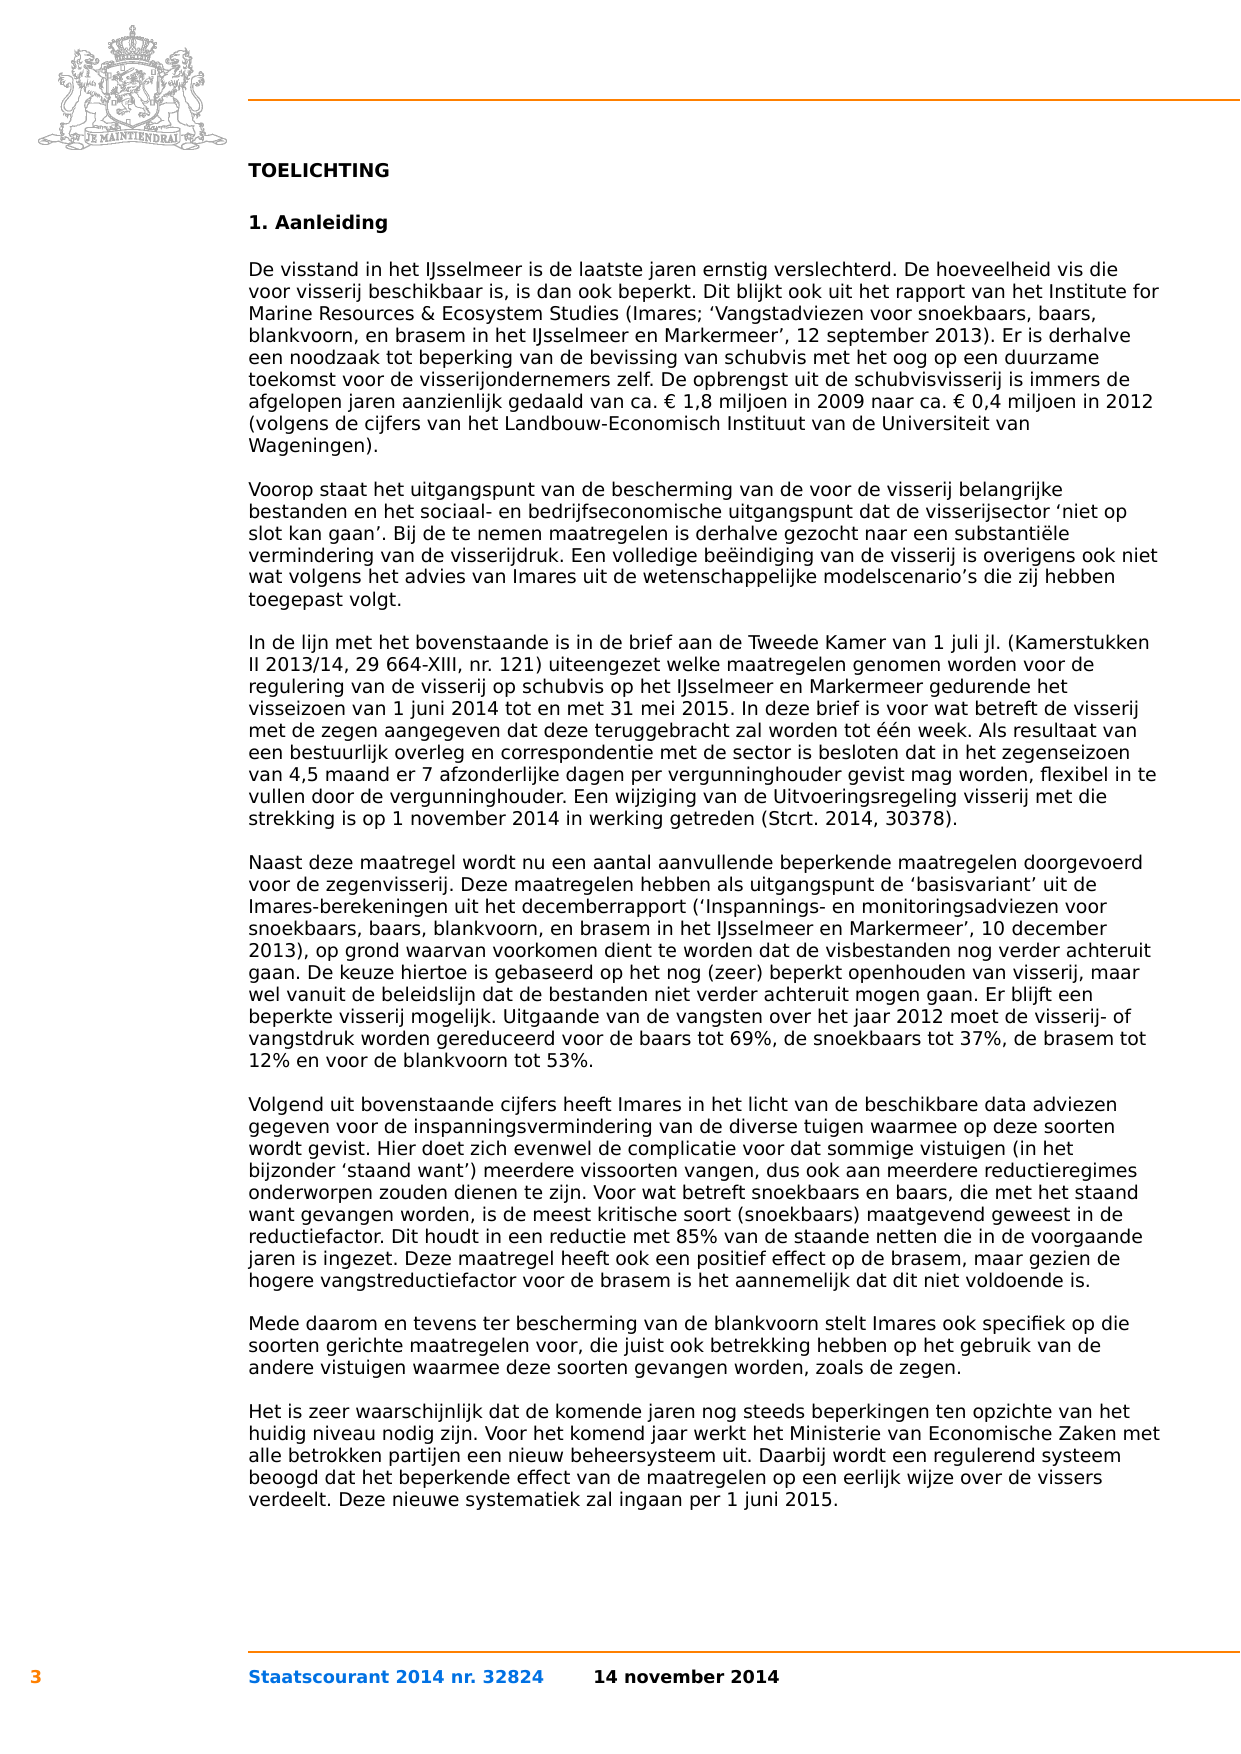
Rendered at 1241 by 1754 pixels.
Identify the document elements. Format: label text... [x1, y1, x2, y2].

subtitle 1. Aanleiding [248, 212, 1163, 234]
text Volgend uit bovenstaande cijfers heeft Imares in het licht van de beschikbare data adviezen gegeven voor de inspanningsvermindering van de diverse tuigen waarmee op deze soorten wordt gevist. Hier doet zich evenwel de complicatie voor dat sommige vistuigen (in het bijzonder ‘staand want’) meerdere vissoorten vangen, dus ook aan meerdere reductieregimes onderworpen zouden dienen te zijn. Voor wat betreft snoekbaars en baars, die met het staand want gevangen worden, is de meest kritische soort (snoekbaars) maatgevend geweest in de reductiefactor. Dit houdt in een reductie met 85% van de staande netten die in de voorgaande jaren is ingezet. Deze maatregel heeft ook een positief effect op de brasem, maar gezien de hogere vangstreductiefactor voor de brasem is het aannemelijk dat dit niet voldoende is. [248, 1094, 1163, 1291]
text De visstand in het IJsselmeer is de laatste jaren ernstig verslechterd. De hoeveelheid vis die voor visserij beschikbaar is, is dan ook beperkt. Dit blijkt ook uit het rapport van het Institute for Marine Resources & Ecosystem Studies (Imares; ‘Vangstadviezen voor snoekbaars, baars, blankvoorn, en brasem in het IJsselmeer en Markermeer’, 12 september 2013). Er is derhalve een noodzaak tot beperking van de bevissing van schubvis met het oog op een duurzame toekomst voor de visserijondernemers zelf. De opbrengst uit de schubvisvisserij is immers de afgelopen jaren aanzienlijk gedaald van ca. € 1,8 miljoen in 2009 naar ca. € 0,4 miljoen in 2012 (volgens de cijfers van het Landbouw-Economisch Instituut van de Universiteit van Wageningen). [248, 259, 1163, 457]
subtitle TOELICHTING [248, 160, 1163, 182]
text Het is zeer waarschijnlijk dat de komende jaren nog steeds beperkingen ten opzichte van het huidig niveau nodig zijn. Voor het komend jaar werkt het Ministerie van Economische Zaken met alle betrokken partijen een nieuw beheersysteem uit. Daarbij wordt een regulerend systeem beoogd dat het beperkende effect van de maatregelen op een eerlijk wijze over de vissers verdeelt. Deze nieuwe systematiek zal ingaan per 1 juni 2015. [248, 1401, 1163, 1511]
text Mede daarom en tevens ter bescherming van de blankvoorn stelt Imares ook specifiek op die soorten gerichte maatregelen voor, die juist ook betrekking hebben op het gebruik van de andere vistuigen waarmee deze soorten gevangen worden, zoals de zegen. [248, 1313, 1163, 1379]
picture [38, 25, 227, 150]
text In de lijn met het bovenstaande is in de brief aan de Tweede Kamer van 1 juli jl. (Kamerstukken II 2013/14, 29 664-XIII, nr. 121) uiteengezet welke maatregelen genomen worden voor de regulering van de visserij op schubvis op het IJsselmeer en Markermeer gedurende het visseizoen van 1 juni 2014 tot en met 31 mei 2015. In deze brief is voor wat betreft de visserij met de zegen aangegeven dat deze teruggebracht zal worden tot één week. Als resultaat van een bestuurlijk overleg en correspondentie met de sector is besloten dat in het zegenseizoen van 4,5 maand er 7 afzonderlijke dagen per vergunninghouder gevist mag worden, flexibel in te vullen door de vergunninghouder. Een wijziging van de Uitvoeringsregeling visserij met die strekking is op 1 november 2014 in werking getreden (Stcrt. 2014, 30378). [248, 632, 1163, 830]
text Voorop staat het uitgangspunt van de bescherming van de voor de visserij belangrijke bestanden en het sociaal- en bedrijfseconomische uitgangspunt dat de visserijsector ‘niet op slot kan gaan’. Bij de te nemen maatregelen is derhalve gezocht naar een substantiële vermindering van de visserijdruk. Een volledige beëindiging van de visserij is overigens ook niet wat volgens het advies van Imares uit de wetenschappelijke modelscenario’s die zij hebben toegepast volgt. [248, 478, 1163, 610]
text Naast deze maatregel wordt nu een aantal aanvullende beperkende maatregelen doorgevoerd voor de zegenvisserij. Deze maatregelen hebben als uitgangspunt de ‘basisvariant’ uit de Imares-berekeningen uit het decemberrapport (‘Inspannings- en monitoringsadviezen voor snoekbaars, baars, blankvoorn, en brasem in het IJsselmeer en Markermeer’, 10 december 2013), op grond waarvan voorkomen dient te worden dat de visbestanden nog verder achteruit gaan. De keuze hiertoe is gebaseerd op het nog (zeer) beperkt openhouden van visserij, maar wel vanuit de beleidslijn dat de bestanden niet verder achteruit mogen gaan. Er blijft een beperkte visserij mogelijk. Uitgaande van de vangsten over het jaar 2012 moet de visserij- of vangstdruk worden gereduceerd voor de baars tot 69%, de snoekbaars tot 37%, de brasem tot 12% en voor de blankvoorn tot 53%. [248, 852, 1163, 1072]
